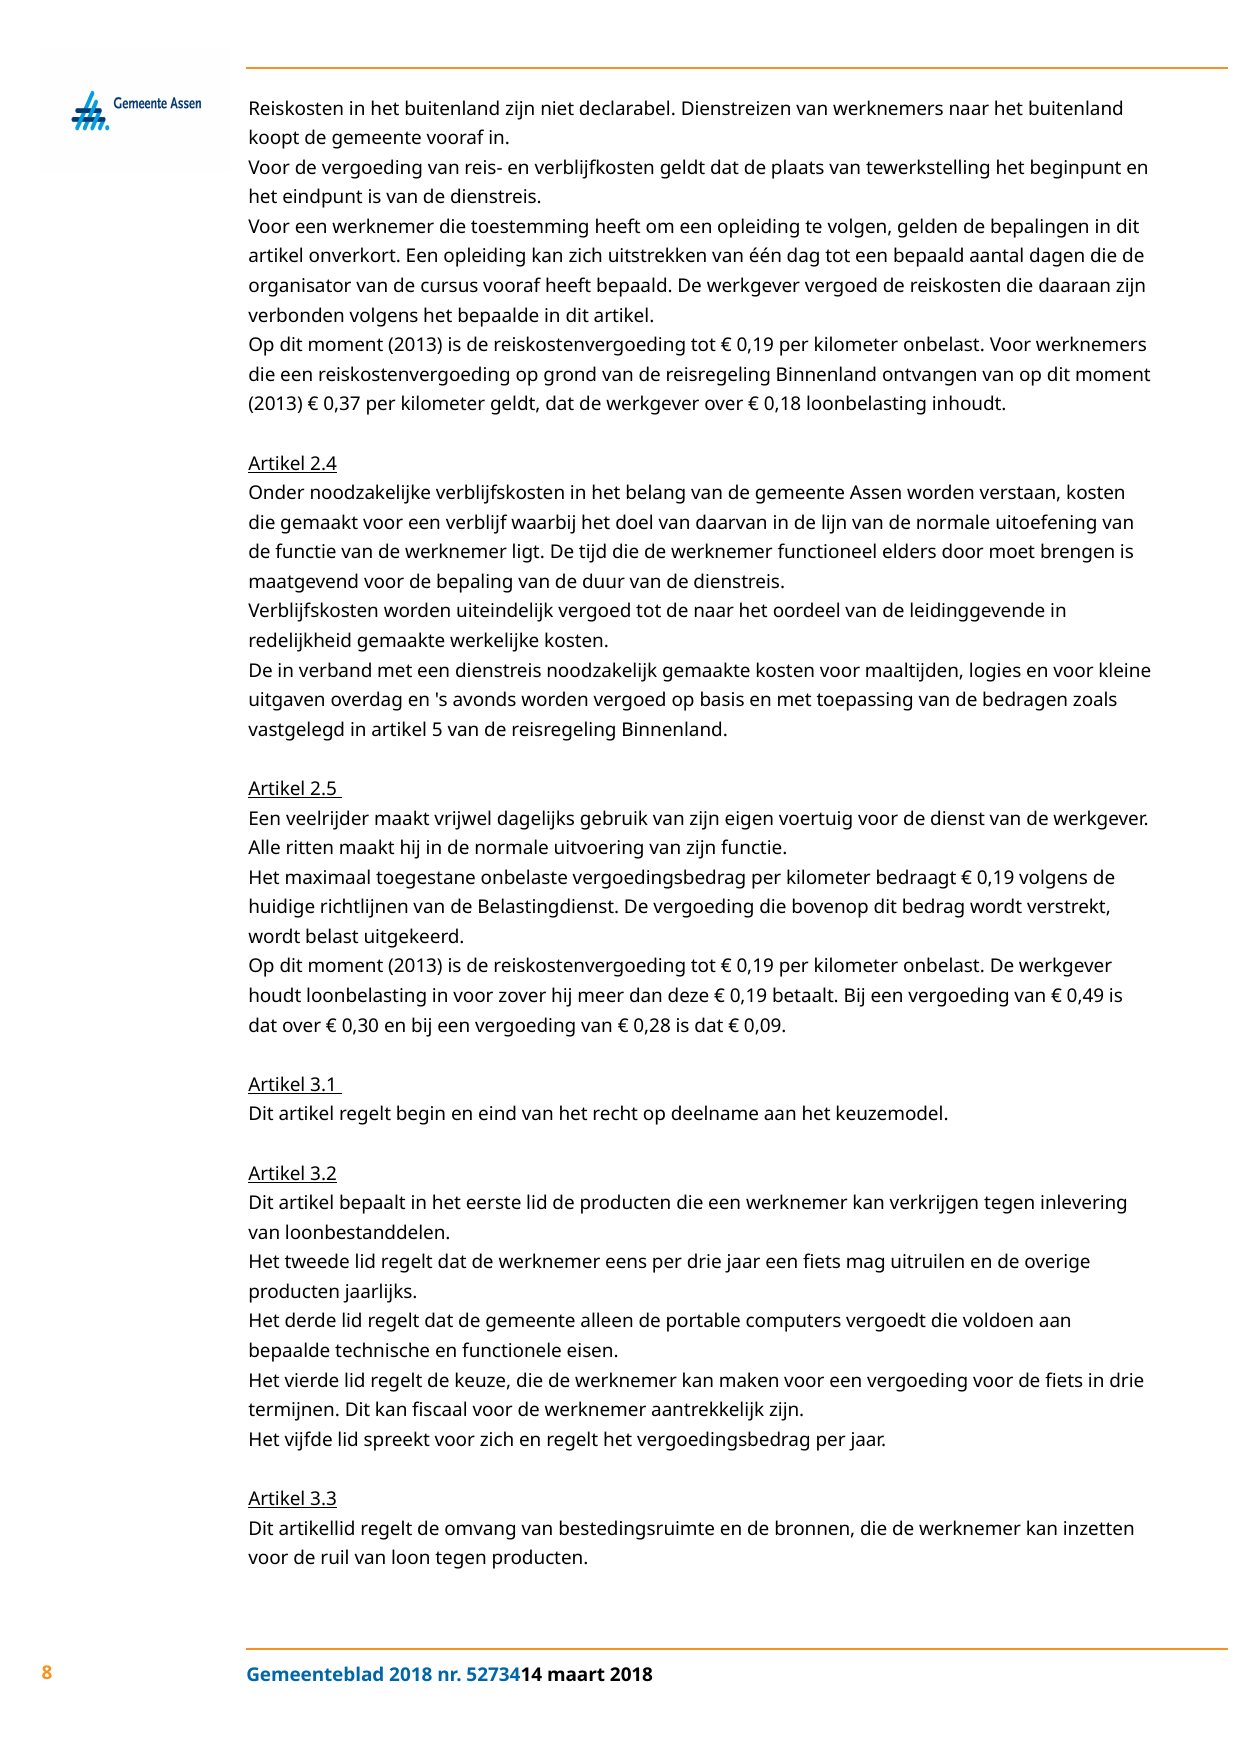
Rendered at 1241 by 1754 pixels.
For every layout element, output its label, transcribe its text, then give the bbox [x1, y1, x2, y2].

text Reiskosten in het buitenland zijn niet declarabel. Dienstreizen van werknemers naar het buitenland koopt de gemeente vooraf in. [248, 95, 1152, 150]
text Dit artikellid regelt de omvang van bestedingsruimte en de bronnen, die de werknemer kan inzetten voor de ruil van loon tegen producten. [248, 1515, 1152, 1570]
text Artikel 3.2 [248, 1160, 1152, 1186]
text Dit artikel regelt begin en eind van het recht op deelname aan het keuzemodel. [248, 1101, 1152, 1126]
picture [41, 47, 231, 172]
text Verblijfskosten worden uiteindelijk vergoed tot de naar het oordeel van de leidinggevende in redelijkheid gemaakte werkelijke kosten. [248, 598, 1152, 653]
text Het maximaal toegestane onbelaste vergoedingsbedrag per kilometer bedraagt € 0,19 volgens de huidige richtlijnen van de Belastingdienst. De vergoeding die bovenop dit bedrag wordt verstrekt, wordt belast uitgekeerd. [248, 864, 1152, 949]
text Onder noodzakelijke verblijfskosten in het belang van de gemeente Assen worden verstaan, kosten die gemaakt voor een verblijf waarbij het doel van daarvan in de lijn van de normale uitoefening van de functie van de werknemer ligt. De tijd die de werknemer functioneel elders door moet brengen is maatgevend voor de bepaling van de duur van de dienstreis. [248, 479, 1152, 594]
text De in verband met een dienstreis noodzakelijk gemaakte kosten voor maaltijden, logies en voor kleine uitgaven overdag en 's avonds worden vergoed op basis en met toepassing van de bedragen zoals vastgelegd in artikel 5 van de reisregeling Binnenland. [248, 657, 1152, 742]
text Het vierde lid regelt de keuze, die de werknemer kan maken voor een vergoeding voor de fiets in drie termijnen. Dit kan fiscaal voor de werknemer aantrekkelijk zijn. [248, 1367, 1152, 1422]
text Een veelrijder maakt vrijwel dagelijks gebruik van zijn eigen voertuig voor de dienst van de werkgever. Alle ritten maakt hij in de normale uitvoering van zijn functie. [248, 805, 1152, 860]
text Artikel 2.5 [248, 775, 1152, 801]
text Het derde lid regelt dat de gemeente alleen de portable computers vergoedt die voldoen aan bepaalde technische en functionele eisen. [248, 1308, 1152, 1363]
text Het vijfde lid spreekt voor zich en regelt het vergoedingsbedrag per jaar. [248, 1426, 1152, 1452]
text Artikel 3.1 [248, 1071, 1152, 1097]
text Dit artikel bepaalt in het eerste lid de producten die een werknemer kan verkrijgen tegen inlevering van loonbestanddelen. [248, 1189, 1152, 1245]
text Het tweede lid regelt dat de werknemer eens per drie jaar een fiets mag uitruilen en de overige producten jaarlijks. [248, 1248, 1152, 1304]
text Artikel 3.3 [248, 1485, 1152, 1511]
text Op dit moment (2013) is de reiskostenvergoeding tot € 0,19 per kilometer onbelast. Voor werknemers die een reiskostenvergoeding op grond van de reisregeling Binnenland ontvangen van op dit moment (2013) € 0,37 per kilometer geldt, dat de werkgever over € 0,18 loonbelasting inhoudt. [248, 331, 1152, 416]
text Artikel 2.4 [248, 450, 1152, 476]
text Voor een werknemer die toestemming heeft om een opleiding te volgen, gelden de bepalingen in dit artikel onverkort. Een opleiding kan zich uitstrekken van één dag tot een bepaald aantal dagen die de organisator van de cursus vooraf heeft bepaald. De werkgever vergoed de reiskosten die daaraan zijn verbonden volgens het bepaalde in dit artikel. [248, 213, 1152, 328]
text Op dit moment (2013) is de reiskostenvergoeding tot € 0,19 per kilometer onbelast. De werkgever houdt loonbelasting in voor zover hij meer dan deze € 0,19 betaalt. Bij een vergoeding van € 0,49 is dat over € 0,30 en bij een vergoeding van € 0,28 is dat € 0,09. [248, 953, 1152, 1038]
text Voor de vergoeding van reis- en verblijfkosten geldt dat de plaats van tewerkstelling het beginpunt en het eindpunt is van de dienstreis. [248, 154, 1152, 209]
